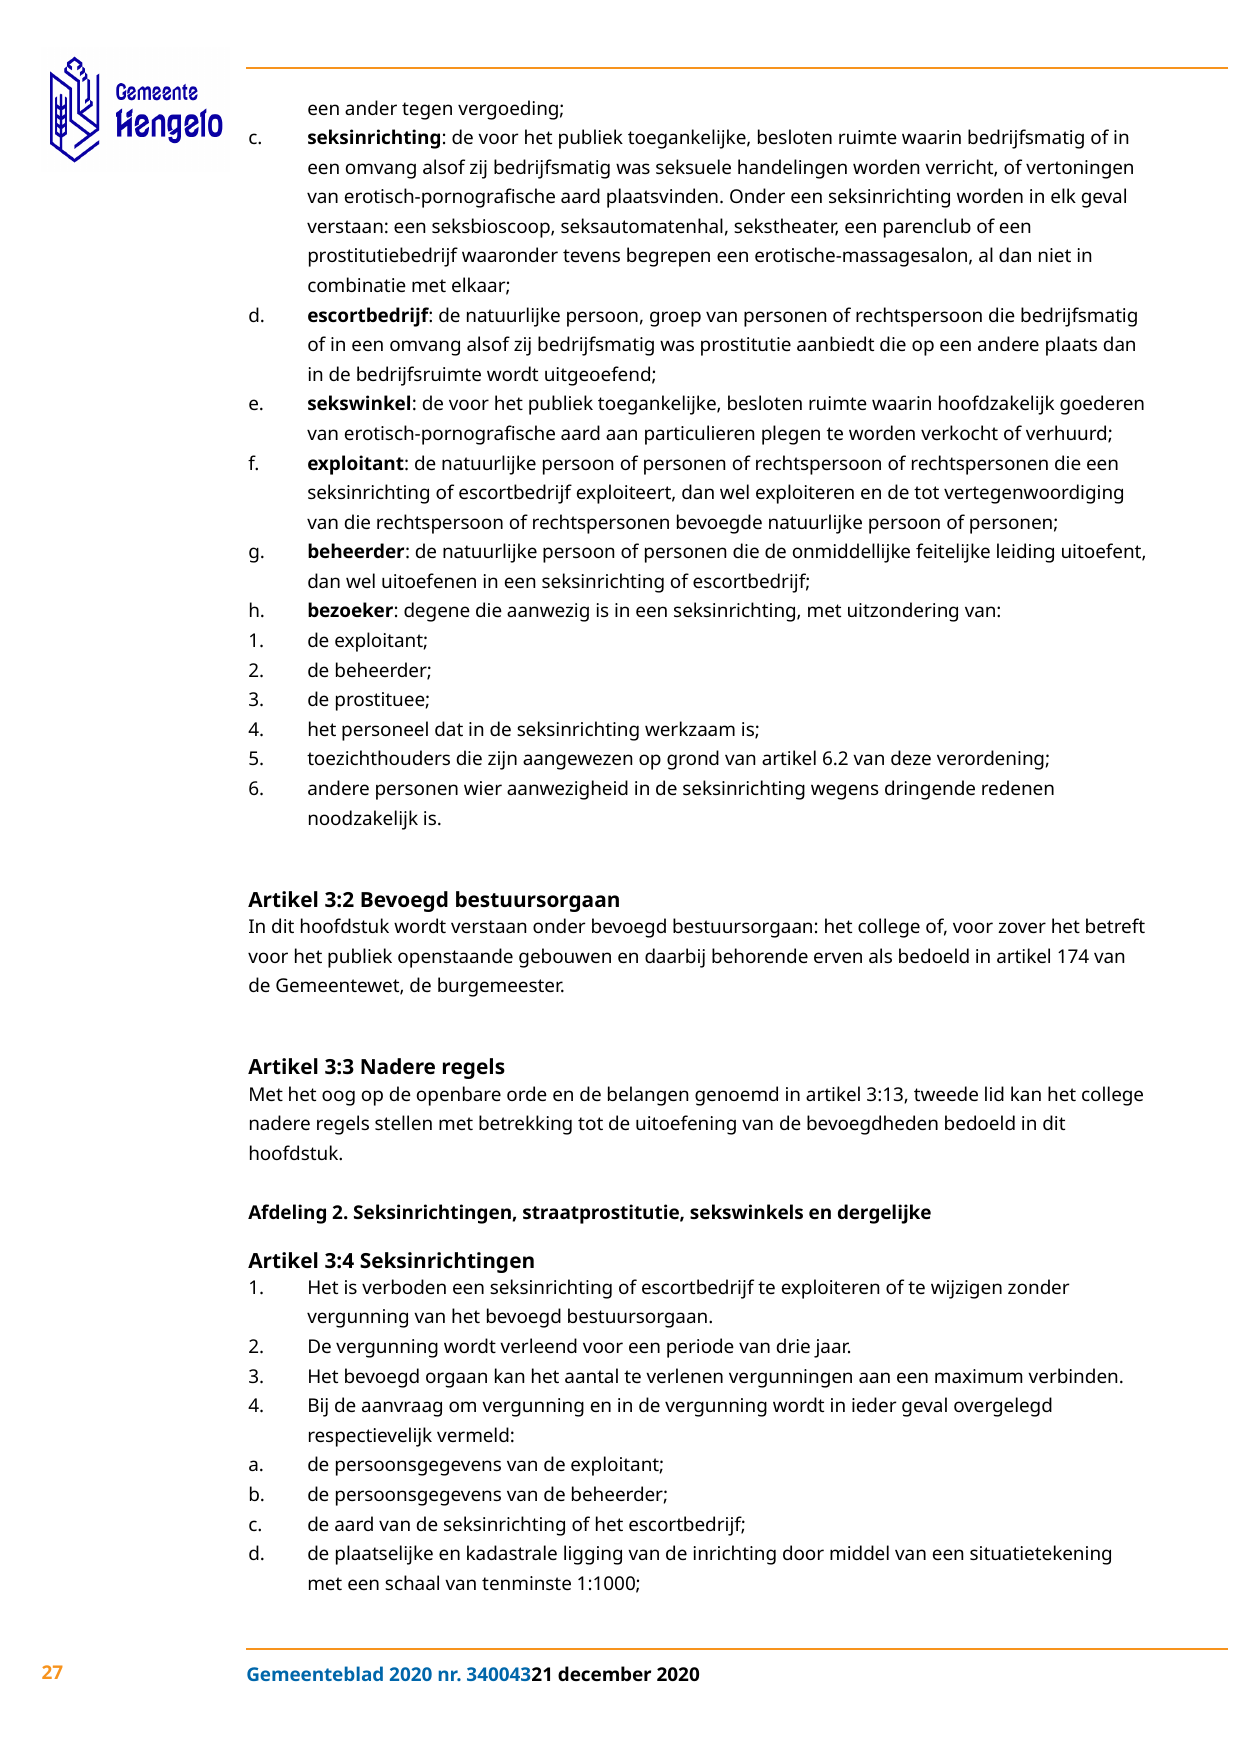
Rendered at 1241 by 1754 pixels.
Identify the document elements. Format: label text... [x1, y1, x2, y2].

list beheerder: de natuurlijke persoon of personen die de onmiddellijke feitelijke leiding uitoefent, dan wel uitoefenen in een seksinrichting of escortbedrijf; [248, 538, 1152, 594]
list de persoonsgegevens van de beheerder; [248, 1481, 1152, 1507]
list sekswinkel: de voor het publiek toegankelijke, besloten ruimte waarin hoofdzakelijk goederen van erotisch-pornografische aard aan particulieren plegen te worden verkocht of verhuurd; [248, 391, 1152, 446]
list bezoeker: degene die aanwezig is in een seksinrichting, met uitzondering van: [248, 598, 1152, 623]
list toezichthouders die zijn aangewezen op grond van artikel 6.2 van deze verordening; [248, 746, 1152, 771]
list De vergunning wordt verleend voor een periode van drie jaar. [248, 1333, 1152, 1359]
text Artikel 3:3 Nadere regels [248, 1052, 1152, 1081]
list Het bevoegd orgaan kan het aantal te verlenen vergunningen aan een maximum verbinden. [248, 1363, 1152, 1389]
list exploitant: de natuurlijke persoon of personen of rechtspersoon of rechtspersonen die een seksinrichting of escortbedrijf exploiteert, dan wel exploiteren en de tot vertegenwoordiging van die rechtspersoon of rechtspersonen bevoegde natuurlijke persoon of personen; [248, 450, 1152, 535]
text Afdeling 2. Seksinrichtingen, straatprostitutie, sekswinkels en dergelijke [248, 1199, 1152, 1225]
text Artikel 3:4 Seksinrichtingen [248, 1246, 1152, 1274]
list het personeel dat in de seksinrichting werkzaam is; [248, 716, 1152, 742]
text Artikel 3:2 Bevoegd bestuursorgaan [248, 885, 1152, 913]
list de persoonsgegevens van de exploitant; [248, 1452, 1152, 1477]
text In dit hoofdstuk wordt verstaan onder bevoegd bestuursorgaan: het college of, voor zover het betreft voor het publiek openstaande gebouwen en daarbij behorende erven als bedoeld in artikel 174 van de Gemeentewet, de burgemeester. [248, 913, 1152, 998]
list de plaatselijke en kadastrale ligging van de inrichting door middel van een situatietekening met een schaal van tenminste 1:1000; [248, 1540, 1152, 1596]
list de prostituee; [248, 686, 1152, 712]
list de beheerder; [248, 657, 1152, 683]
list een ander tegen vergoeding; [248, 95, 1152, 121]
list Het is verboden een seksinrichting of escortbedrijf te exploiteren of te wijzigen zonder vergunning van het bevoegd bestuursorgaan. [248, 1274, 1152, 1329]
list Bij de aanvraag om vergunning en in de vergunning wordt in ieder geval overgelegd respectievelijk vermeld: [248, 1392, 1152, 1448]
text Met het oog op de openbare orde en de belangen genoemd in artikel 3:13, tweede lid kan het college nadere regels stellen met betrekking tot de uitoefening van de bevoegdheden bedoeld in dit hoofdstuk. [248, 1081, 1152, 1166]
picture [41, 47, 231, 172]
list de exploitant; [248, 627, 1152, 653]
list escortbedrijf: de natuurlijke persoon, groep van personen of rechtspersoon die bedrijfsmatig of in een omvang alsof zij bedrijfsmatig was prostitutie aanbiedt die op een andere plaats dan in de bedrijfsruimte wordt uitgeoefend; [248, 302, 1152, 387]
list de aard van de seksinrichting of het escortbedrijf; [248, 1511, 1152, 1537]
list seksinrichting: de voor het publiek toegankelijke, besloten ruimte waarin bedrijfsmatig of in een omvang alsof zij bedrijfsmatig was seksuele handelingen worden verricht, of vertoningen van erotisch-pornografische aard plaatsvinden. Onder een seksinrichting worden in elk geval verstaan: een seksbioscoop, seksautomatenhal, sekstheater, een parenclub of een prostitutiebedrijf waaronder tevens begrepen een erotische-massagesalon, al dan niet in combinatie met elkaar; [248, 124, 1152, 298]
list andere personen wier aanwezigheid in de seksinrichting wegens dringende redenen noodzakelijk is. [248, 775, 1152, 831]
